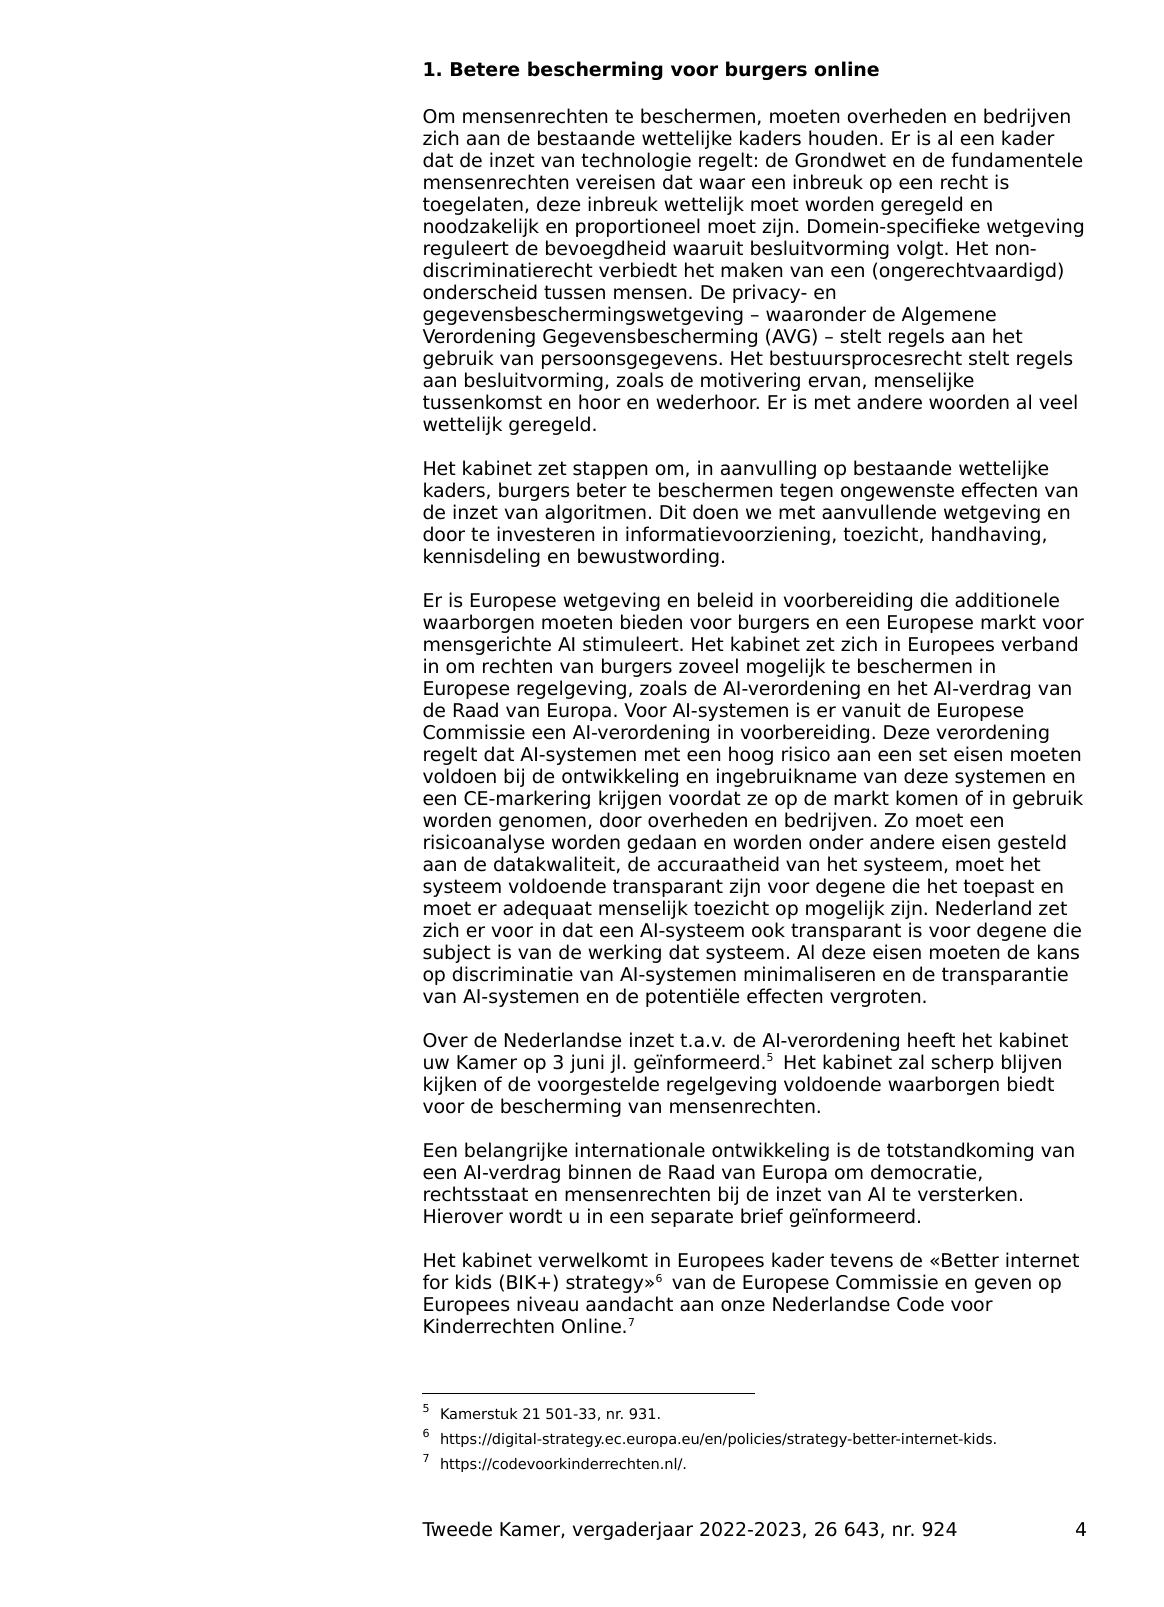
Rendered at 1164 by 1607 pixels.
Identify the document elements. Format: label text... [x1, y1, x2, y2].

text https://digital-strategy.ec.europa.eu/en/policies/strategy-better-internet-kids. [422, 1427, 1087, 1449]
text Het kabinet zet stappen om, in aanvulling op bestaande wettelijke kaders, burgers beter te beschermen tegen ongewenste effecten van de inzet van algoritmen. Dit doen we met aanvullende wetgeving en door te investeren in informatievoorziening, toezicht, handhaving, kennisdeling en bewustwording. [422, 458, 1087, 568]
subtitle 1. Betere bescherming voor burgers online [422, 59, 1087, 81]
text Er is Europese wetgeving en beleid in voorbereiding die additionele waarborgen moeten bieden voor burgers en een Europese markt voor mensgerichte AI stimuleert. Het kabinet zet zich in Europees verband in om rechten van burgers zoveel mogelijk te beschermen in Europese regelgeving, zoals de AI-verordening en het AI-verdrag van de Raad van Europa. Voor AI-systemen is er vanuit de Europese Commissie een AI-verordening in voorbereiding. Deze verordening regelt dat AI-systemen met een hoog risico aan een set eisen moeten voldoen bij de ontwikkeling en ingebruikname van deze systemen en een CE-markering krijgen voordat ze op de markt komen of in gebruik worden genomen, door overheden en bedrijven. Zo moet een risicoanalyse worden gedaan en worden onder andere eisen gesteld aan de datakwaliteit, de accuraatheid van het systeem, moet het systeem voldoende transparant zijn voor degene die het toepast en moet er adequaat menselijk toezicht op mogelijk zijn. Nederland zet zich er voor in dat een AI-systeem ook transparant is voor degene die subject is van de werking dat systeem. Al deze eisen moeten de kans op discriminatie van AI-systemen minimaliseren en de transparantie van AI-systemen en de potentiële effecten vergroten. [422, 590, 1087, 1008]
text Een belangrijke internationale ontwikkeling is de totstandkoming van een AI-verdrag binnen de Raad van Europa om democratie, rechtsstaat en mensenrechten bij de inzet van AI te versterken. Hierover wordt u in een separate brief geïnformeerd. [422, 1140, 1087, 1228]
text Over de Nederlandse inzet t.a.v. de AI-verordening heeft het kabinet uw Kamer op 3 juni jl. geïnformeerd. Het kabinet zal scherp blijven kijken of de voorgestelde regelgeving voldoende waarborgen biedt voor de bescherming van mensenrechten. [422, 1030, 1087, 1118]
text Kamerstuk 21 501-33, nr. 931. [422, 1402, 1087, 1424]
text https://codevoorkinderrechten.nl/. [422, 1452, 1087, 1474]
text Om mensenrechten te beschermen, moeten overheden en bedrijven zich aan de bestaande wettelijke kaders houden. Er is al een kader dat de inzet van technologie regelt: de Grondwet en de fundamentele mensenrechten vereisen dat waar een inbreuk op een recht is toegelaten, deze inbreuk wettelijk moet worden geregeld en noodzakelijk en proportioneel moet zijn. Domein-specifieke wetgeving reguleert de bevoegdheid waaruit besluitvorming volgt. Het non-discriminatierecht verbiedt het maken van een (ongerechtvaardigd) onderscheid tussen mensen. De privacy- en gegevensbeschermingswetgeving – waaronder de Algemene Verordening Gegevensbescherming (AVG) – stelt regels aan het gebruik van persoonsgegevens. Het bestuursprocesrecht stelt regels aan besluitvorming, zoals de motivering ervan, menselijke tussenkomst en hoor en wederhoor. Er is met andere woorden al veel wettelijk geregeld. [422, 106, 1087, 436]
text Het kabinet verwelkomt in Europees kader tevens de «Better internet for kids (BIK+) strategy» van de Europese Commissie en geven op Europees niveau aandacht aan onze Nederlandse Code voor Kinderrechten Online. [422, 1250, 1087, 1338]
